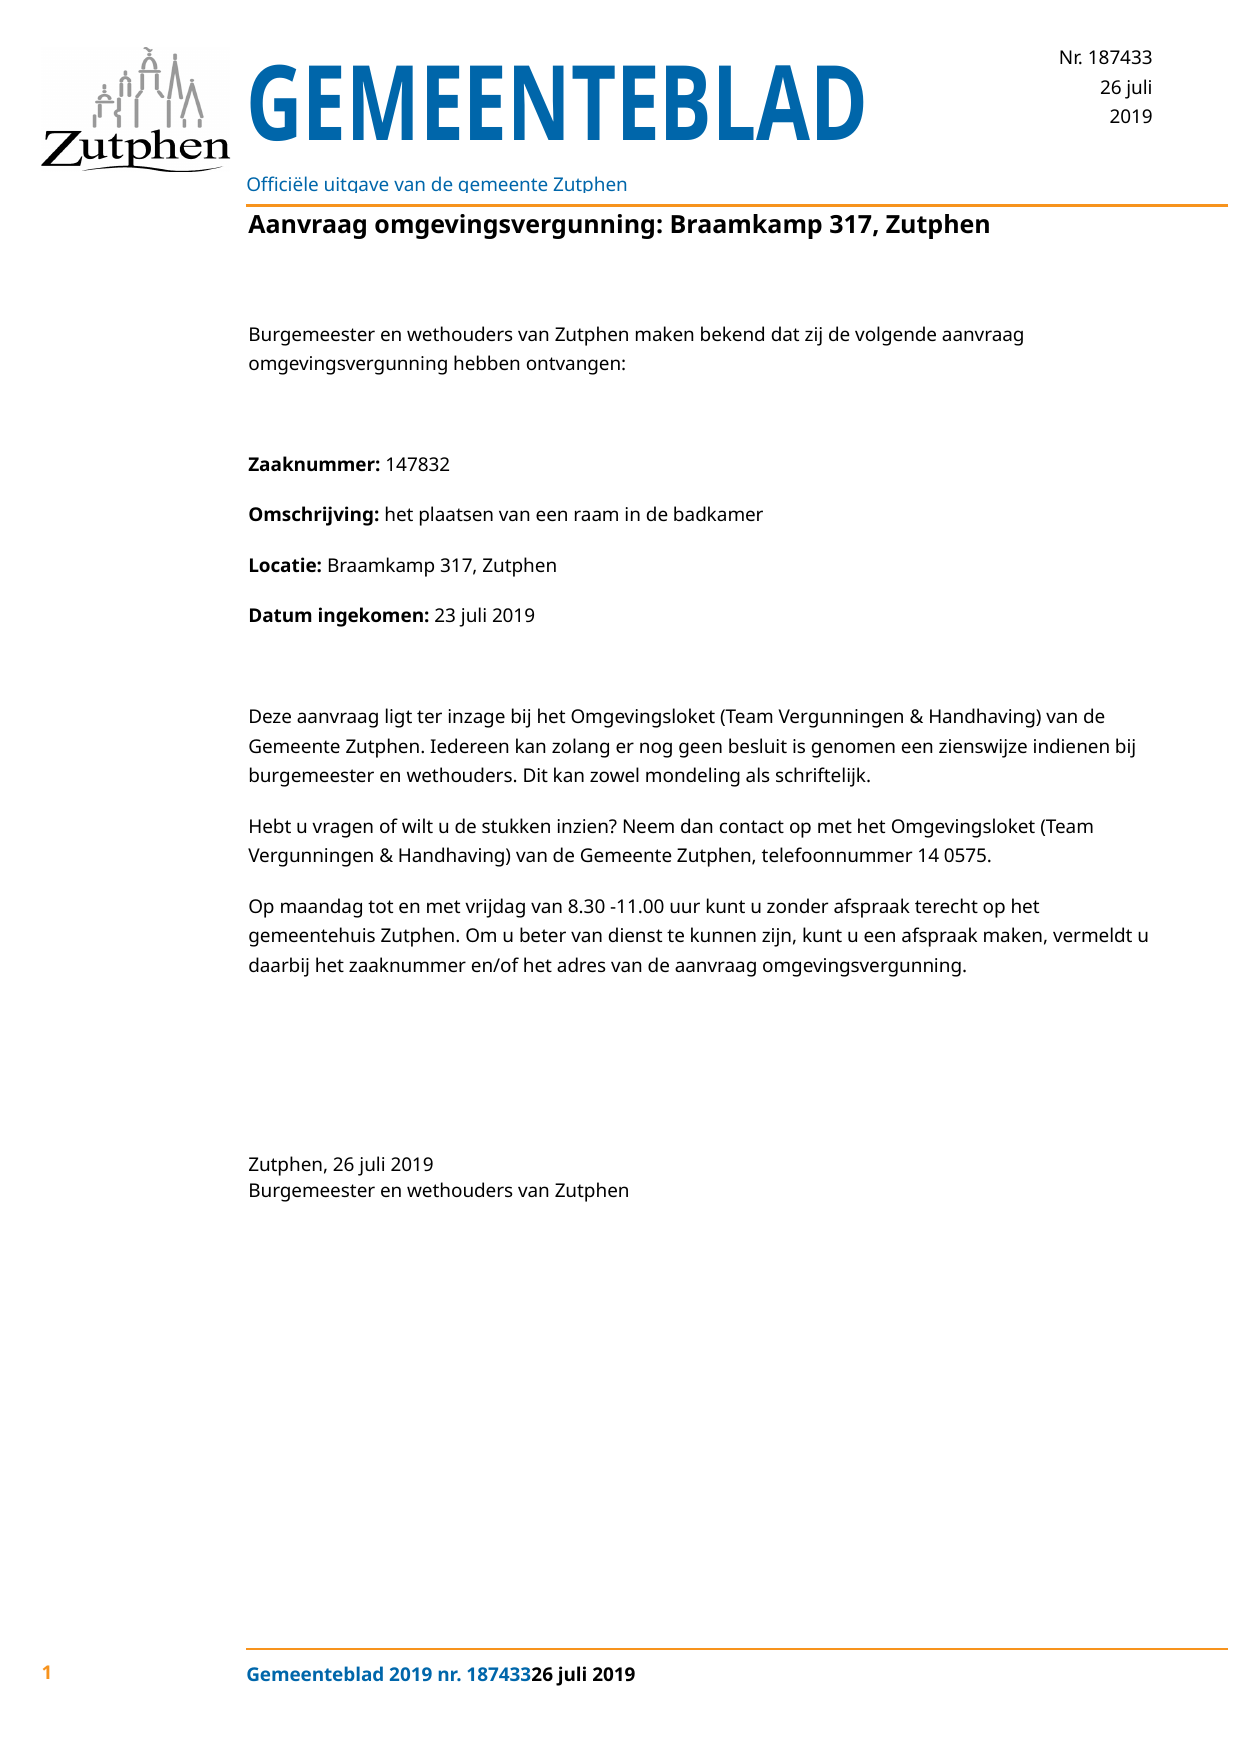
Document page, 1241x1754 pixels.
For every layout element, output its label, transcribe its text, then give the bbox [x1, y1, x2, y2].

text Aanvraag omgevingsvergunning: Braamkamp 317, Zutphen [248, 207, 1152, 241]
text Burgemeester en wethouders van Zutphen maken bekend dat zij de volgende aanvraag omgevingsvergunning hebben ontvangen: [248, 321, 1152, 376]
text Omschrijving: het plaatsen van een raam in de badkamer [248, 502, 1152, 527]
text Op maandag tot en met vrijdag van 8.30 -11.00 uur kunt u zonder afspraak terecht op het gemeentehuis Zutphen. Om u beter van dienst te kunnen zijn, kunt u een afspraak maken, vermeldt u daarbij het zaaknummer en/of het adres van de aanvraag omgevingsvergunning. [248, 893, 1152, 978]
text Zaaknummer: 147832 [248, 451, 1152, 477]
text Burgemeester en wethouders van Zutphen [248, 1177, 1152, 1202]
text Locatie: Braamkamp 317, Zutphen [248, 552, 1152, 578]
text Deze aanvraag ligt ter inzage bij het Omgevingsloket (Team Vergunningen & Handhaving) van de Gemeente Zutphen. Iedereen kan zolang er nog geen besluit is genomen een zienswijze indienen bij burgemeester en wethouders. Dit kan zowel mondeling als schriftelijk. [248, 703, 1152, 788]
text Datum ingekomen: 23 juli 2019 [248, 602, 1152, 628]
picture [41, 47, 231, 172]
text Hebt u vragen of wilt u de stukken inzien? Neem dan contact op met het Omgevingsloket (Team Vergunningen & Handhaving) van de Gemeente Zutphen, telefoonnummer 14 0575. [248, 813, 1152, 868]
text Zutphen, 26 juli 2019 [248, 1151, 1152, 1177]
